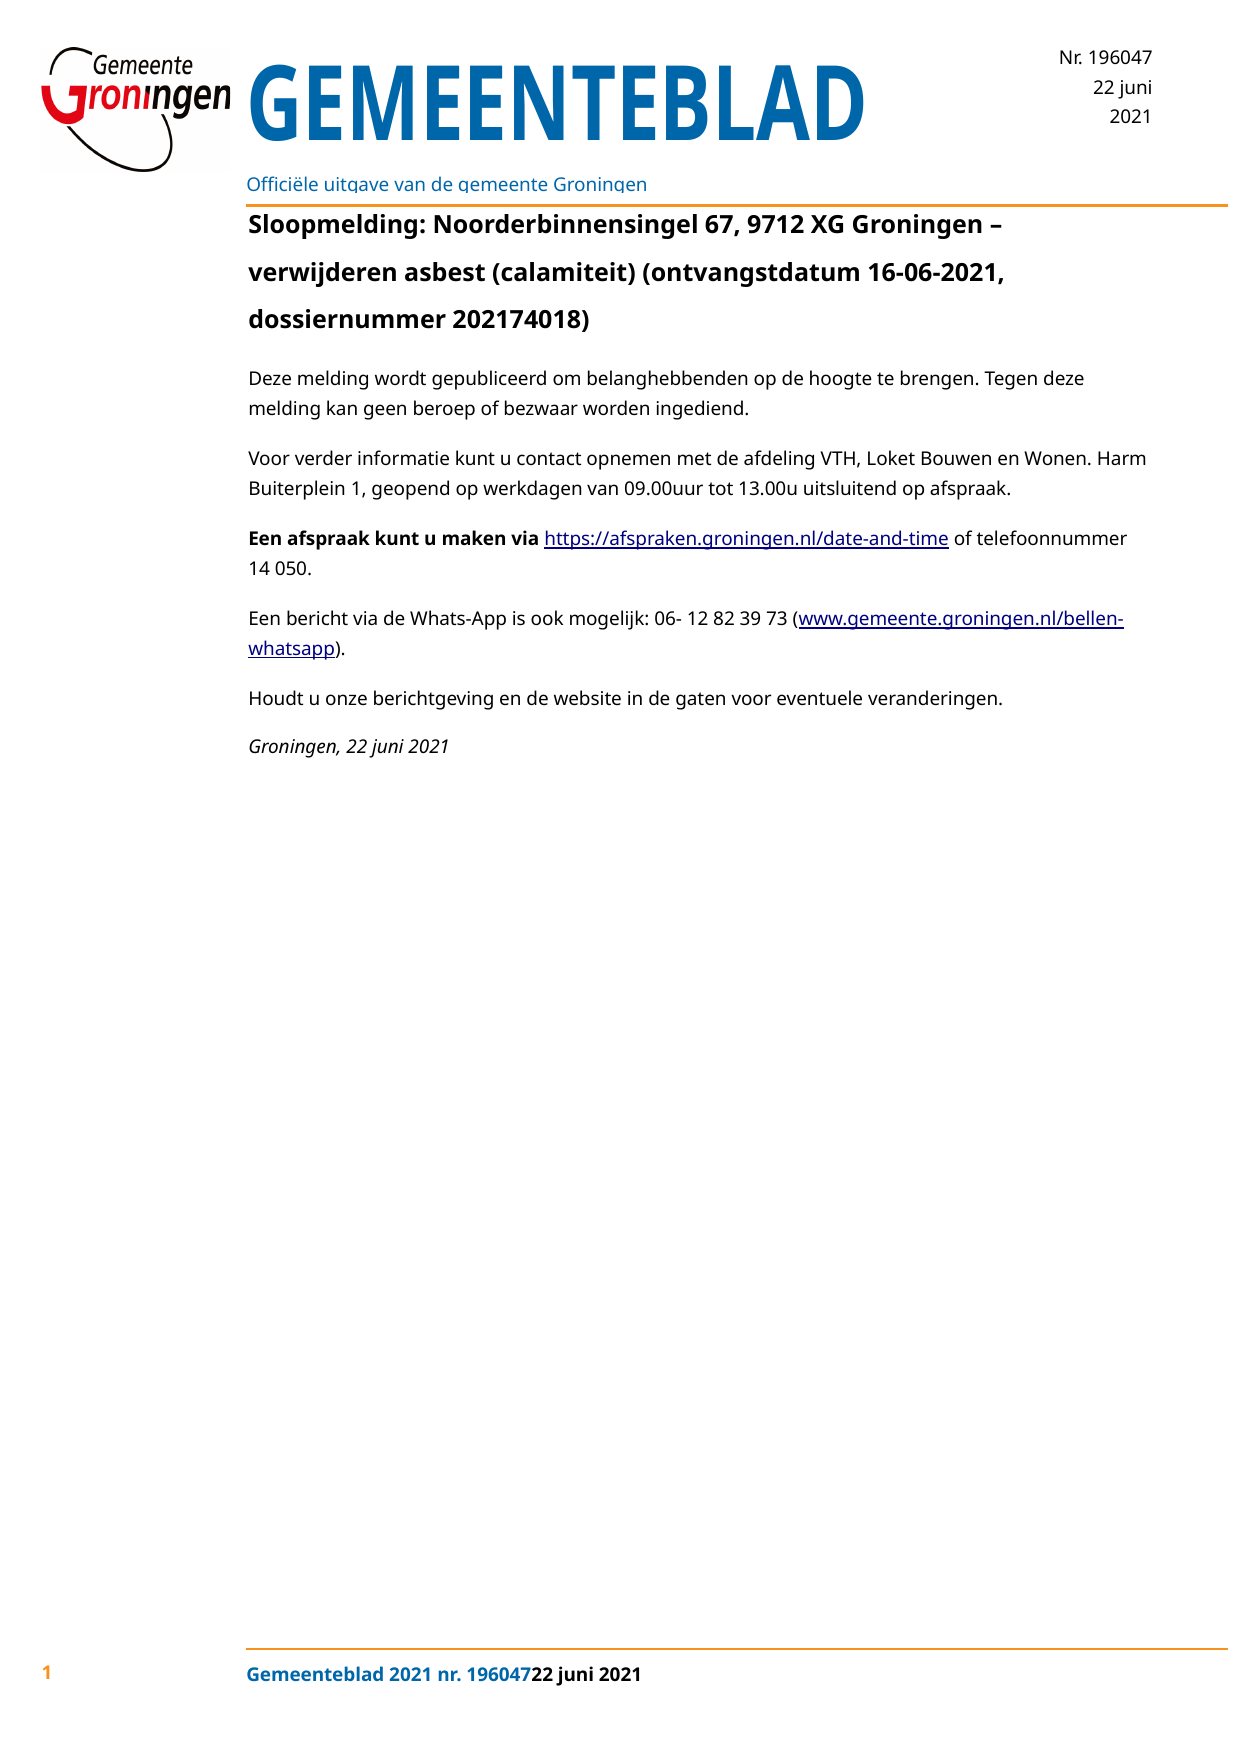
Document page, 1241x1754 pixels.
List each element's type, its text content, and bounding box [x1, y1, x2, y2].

text Deze melding wordt gepubliceerd om belanghebbenden op de hoogte te brengen. Tegen deze melding kan geen beroep of bezwaar worden ingediend. [248, 366, 1152, 421]
text Houdt u onze berichtgeving en de website in de gaten voor eventuele veranderingen. [248, 686, 1152, 711]
text Groningen, 22 juni 2021 [248, 733, 1152, 759]
text Een bericht via de Whats-App is ook mogelijk: 06- 12 82 39 73 (www.gemeente.groningen.nl/bellen-whatsapp). [248, 606, 1152, 661]
text Voor verder informatie kunt u contact opnemen met de afdeling VTH, Loket Bouwen en Wonen. Harm Buiterplein 1, geopend op werkdagen van 09.00uur tot 13.00u uitsluitend op afspraak. [248, 446, 1152, 501]
text Sloopmelding: Noorderbinnensingel 67, 9712 XG Groningen – verwijderen asbest (calamiteit) (ontvangstdatum 16-06-2021, dossiernummer 202174018) [248, 207, 1152, 336]
text Een afspraak kunt u maken via https://afspraken.groningen.nl/date-and-time of telefoonnummer 14 050. [248, 526, 1152, 581]
picture [41, 47, 231, 172]
